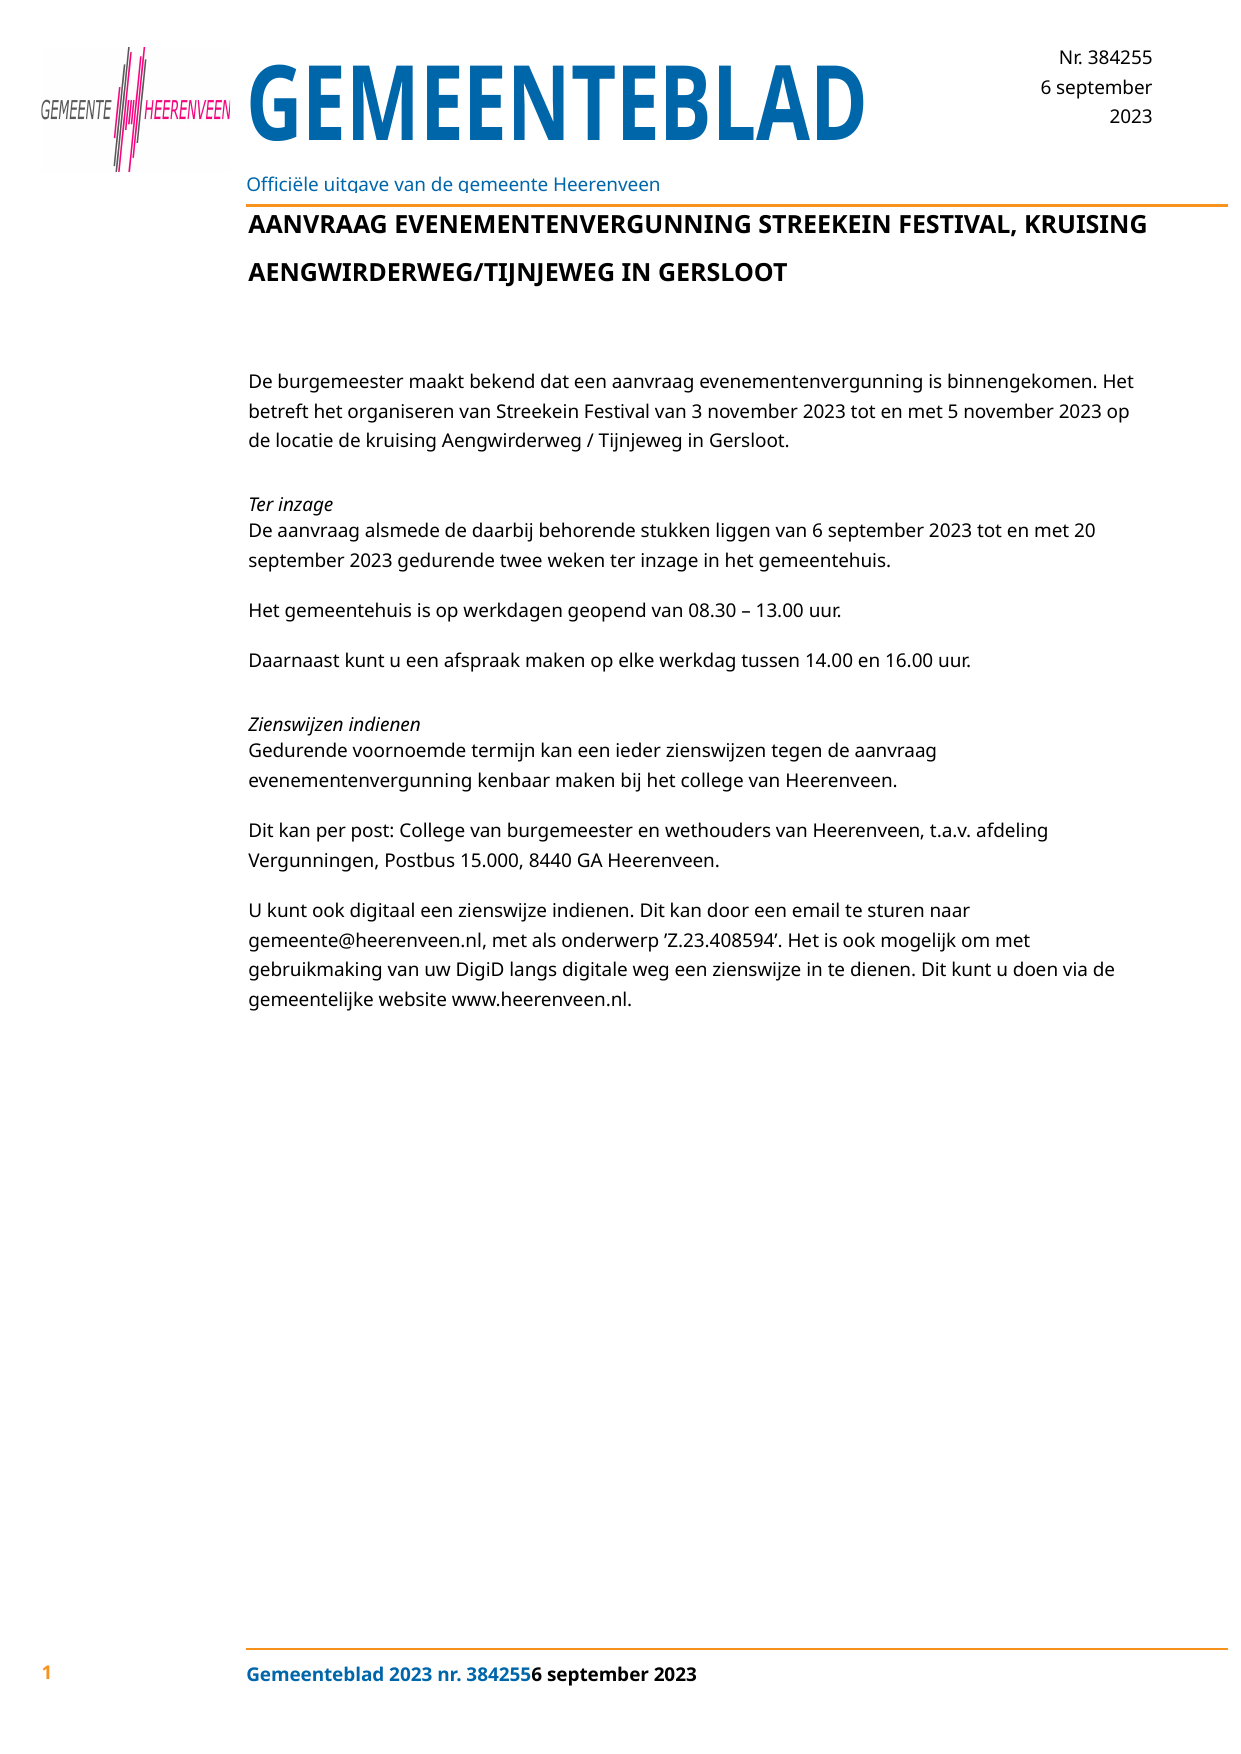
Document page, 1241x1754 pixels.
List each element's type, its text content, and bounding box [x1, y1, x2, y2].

text Zienswijzen indienen [248, 712, 1152, 737]
text Dit kan per post: College van burgemeester en wethouders van Heerenveen, t.a.v. afdeling Vergunningen, Postbus 15.000, 8440 GA Heerenveen. [248, 817, 1152, 873]
text Gedurende voornoemde termijn kan een ieder zienswijzen tegen de aanvraag evenementenvergunning kenbaar maken bij het college van Heerenveen. [248, 737, 1152, 793]
text De burgemeester maakt bekend dat een aanvraag evenementenvergunning is binnengekomen. Het betreft het organiseren van Streekein Festival van 3 november 2023 tot en met 5 november 2023 op de locatie de kruising Aengwirderweg / Tijnjeweg in Gersloot. [248, 368, 1152, 453]
text U kunt ook digitaal een zienswijze indienen. Dit kan door een email te sturen naar gemeente@heerenveen.nl, met als onderwerp ’Z.23.408594’. Het is ook mogelijk om met gebruikmaking van uw DigiD langs digitale weg een zienswijze in te dienen. Dit kunt u doen via de gemeentelijke website www.heerenveen.nl. [248, 897, 1152, 1012]
text Het gemeentehuis is op werkdagen geopend van 08.30 – 13.00 uur. [248, 597, 1152, 623]
text Daarnaast kunt u een afspraak maken op elke werkdag tussen 14.00 en 16.00 uur. [248, 648, 1152, 673]
text AANVRAAG EVENEMENTENVERGUNNING STREEKEIN FESTIVAL, KRUISING AENGWIRDERWEG/TIJNJEWEG IN GERSLOOT [248, 207, 1152, 288]
picture [41, 47, 231, 172]
text De aanvraag alsmede de daarbij behorende stukken liggen van 6 september 2023 tot en met 20 september 2023 gedurende twee weken ter inzage in het gemeentehuis. [248, 517, 1152, 572]
text Ter inzage [248, 491, 1152, 517]
